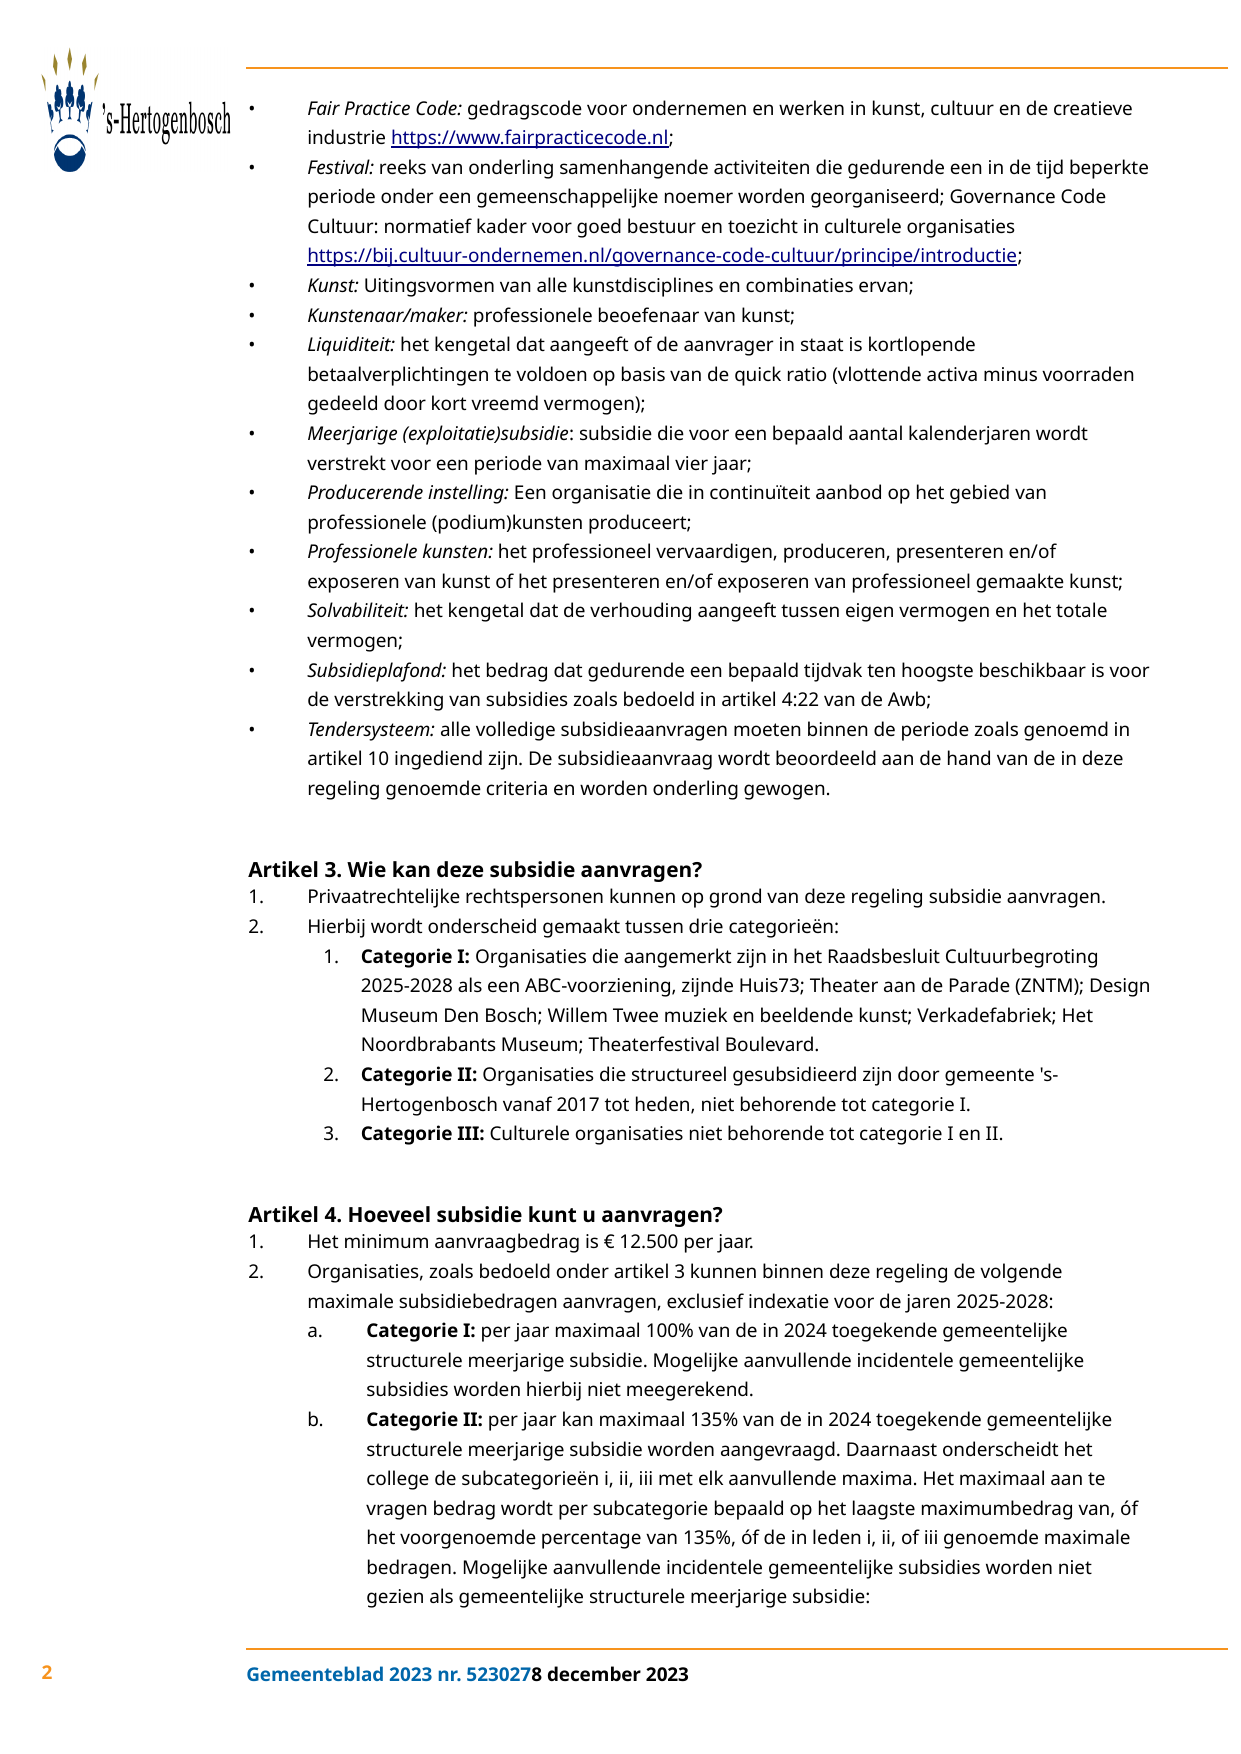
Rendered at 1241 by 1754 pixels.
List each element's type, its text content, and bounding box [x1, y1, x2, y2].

list Meerjarige (exploitatie)subsidie: subsidie die voor een bepaald aantal kalenderjaren wordt verstrekt voor een periode van maximaal vier jaar; [248, 420, 1152, 476]
list Liquiditeit: het kengetal dat aangeeft of de aanvrager in staat is kortlopende betaalverplichtingen te voldoen op basis van de quick ratio (vlottende activa minus voorraden gedeeld door kort vreemd vermogen); [248, 331, 1152, 416]
list Organisaties, zoals bedoeld onder artikel 3 kunnen binnen deze regeling de volgende maximale subsidiebedragen aanvragen, exclusief indexatie voor de jaren 2025-2028: [248, 1258, 1152, 1314]
list Categorie II: per jaar kan maximaal 135% van de in 2024 toegekende gemeentelijke structurele meerjarige subsidie worden aangevraagd. Daarnaast onderscheidt het college de subcategorieën i, ii, iii met elk aanvullende maxima. Het maximaal aan te vragen bedrag wordt per subcategorie bepaald op het laagste maximumbedrag van, óf het voorgenoemde percentage van 135%, óf de in leden i, ii, of iii genoemde maximale bedragen. Mogelijke aanvullende incidentele gemeentelijke subsidies worden niet gezien als gemeentelijke structurele meerjarige subsidie: [307, 1406, 1152, 1609]
list Kunst: Uitingsvormen van alle kunstdisciplines en combinaties ervan; [248, 272, 1152, 298]
list Hierbij wordt onderscheid gemaakt tussen drie categorieën: [248, 913, 1152, 939]
list Categorie I: Organisaties die aangemerkt zijn in het Raadsbesluit Cultuurbegroting 2025-2028 als een ABC-voorziening, zijnde Huis73; Theater aan de Parade (ZNTM); Design Museum Den Bosch; Willem Twee muziek en beeldende kunst; Verkadefabriek; Het Noordbrabants Museum; Theaterfestival Boulevard. [323, 943, 1152, 1057]
list Subsidieplafond: het bedrag dat gedurende een bepaald tijdvak ten hoogste beschikbaar is voor de verstrekking van subsidies zoals bedoeld in artikel 4:22 van de Awb; [248, 657, 1152, 712]
list Producerende instelling: Een organisatie die in continuïteit aanbod op het gebied van professionele (podium)kunsten produceert; [248, 479, 1152, 535]
picture [41, 47, 231, 172]
list Festival: reeks van onderling samenhangende activiteiten die gedurende een in de tijd beperkte periode onder een gemeenschappelijke noemer worden georganiseerd; Governance Code Cultuur: normatief kader voor goed bestuur en toezicht in culturele organisaties https://bij.cultuur-ondernemen.nl/governance-code-cultuur/principe/introductie; [248, 154, 1152, 268]
list Solvabiliteit: het kengetal dat de verhouding aangeeft tussen eigen vermogen en het totale vermogen; [248, 598, 1152, 653]
text Artikel 3. Wie kan deze subsidie aanvragen? [248, 855, 1152, 884]
list Kunstenaar/maker: professionele beoefenaar van kunst; [248, 302, 1152, 328]
list Professionele kunsten: het professioneel vervaardigen, produceren, presenteren en/of exposeren van kunst of het presenteren en/of exposeren van professioneel gemaakte kunst; [248, 538, 1152, 594]
list Categorie I: per jaar maximaal 100% van de in 2024 toegekende gemeentelijke structurele meerjarige subsidie. Mogelijke aanvullende incidentele gemeentelijke subsidies worden hierbij niet meegerekend. [307, 1317, 1152, 1402]
list Fair Practice Code: gedragscode voor ondernemen en werken in kunst, cultuur en de creatieve industrie https://www.fairpracticecode.nl; [248, 95, 1152, 150]
list Het minimum aanvraagbedrag is € 12.500 per jaar. [248, 1229, 1152, 1254]
list Categorie II: Organisaties die structureel gesubsidieerd zijn door gemeente 's-Hertogenbosch vanaf 2017 tot heden, niet behorende tot categorie I. [323, 1061, 1152, 1116]
text Artikel 4. Hoeveel subsidie kunt u aanvragen? [248, 1200, 1152, 1229]
list Privaatrechtelijke rechtspersonen kunnen op grond van deze regeling subsidie aanvragen. [248, 884, 1152, 909]
list Categorie III: Culturele organisaties niet behorende tot categorie I en II. [323, 1120, 1152, 1146]
list Tendersysteem: alle volledige subsidieaanvragen moeten binnen de periode zoals genoemd in artikel 10 ingediend zijn. De subsidieaanvraag wordt beoordeeld aan de hand van de in deze regeling genoemde criteria en worden onderling gewogen. [248, 716, 1152, 801]
